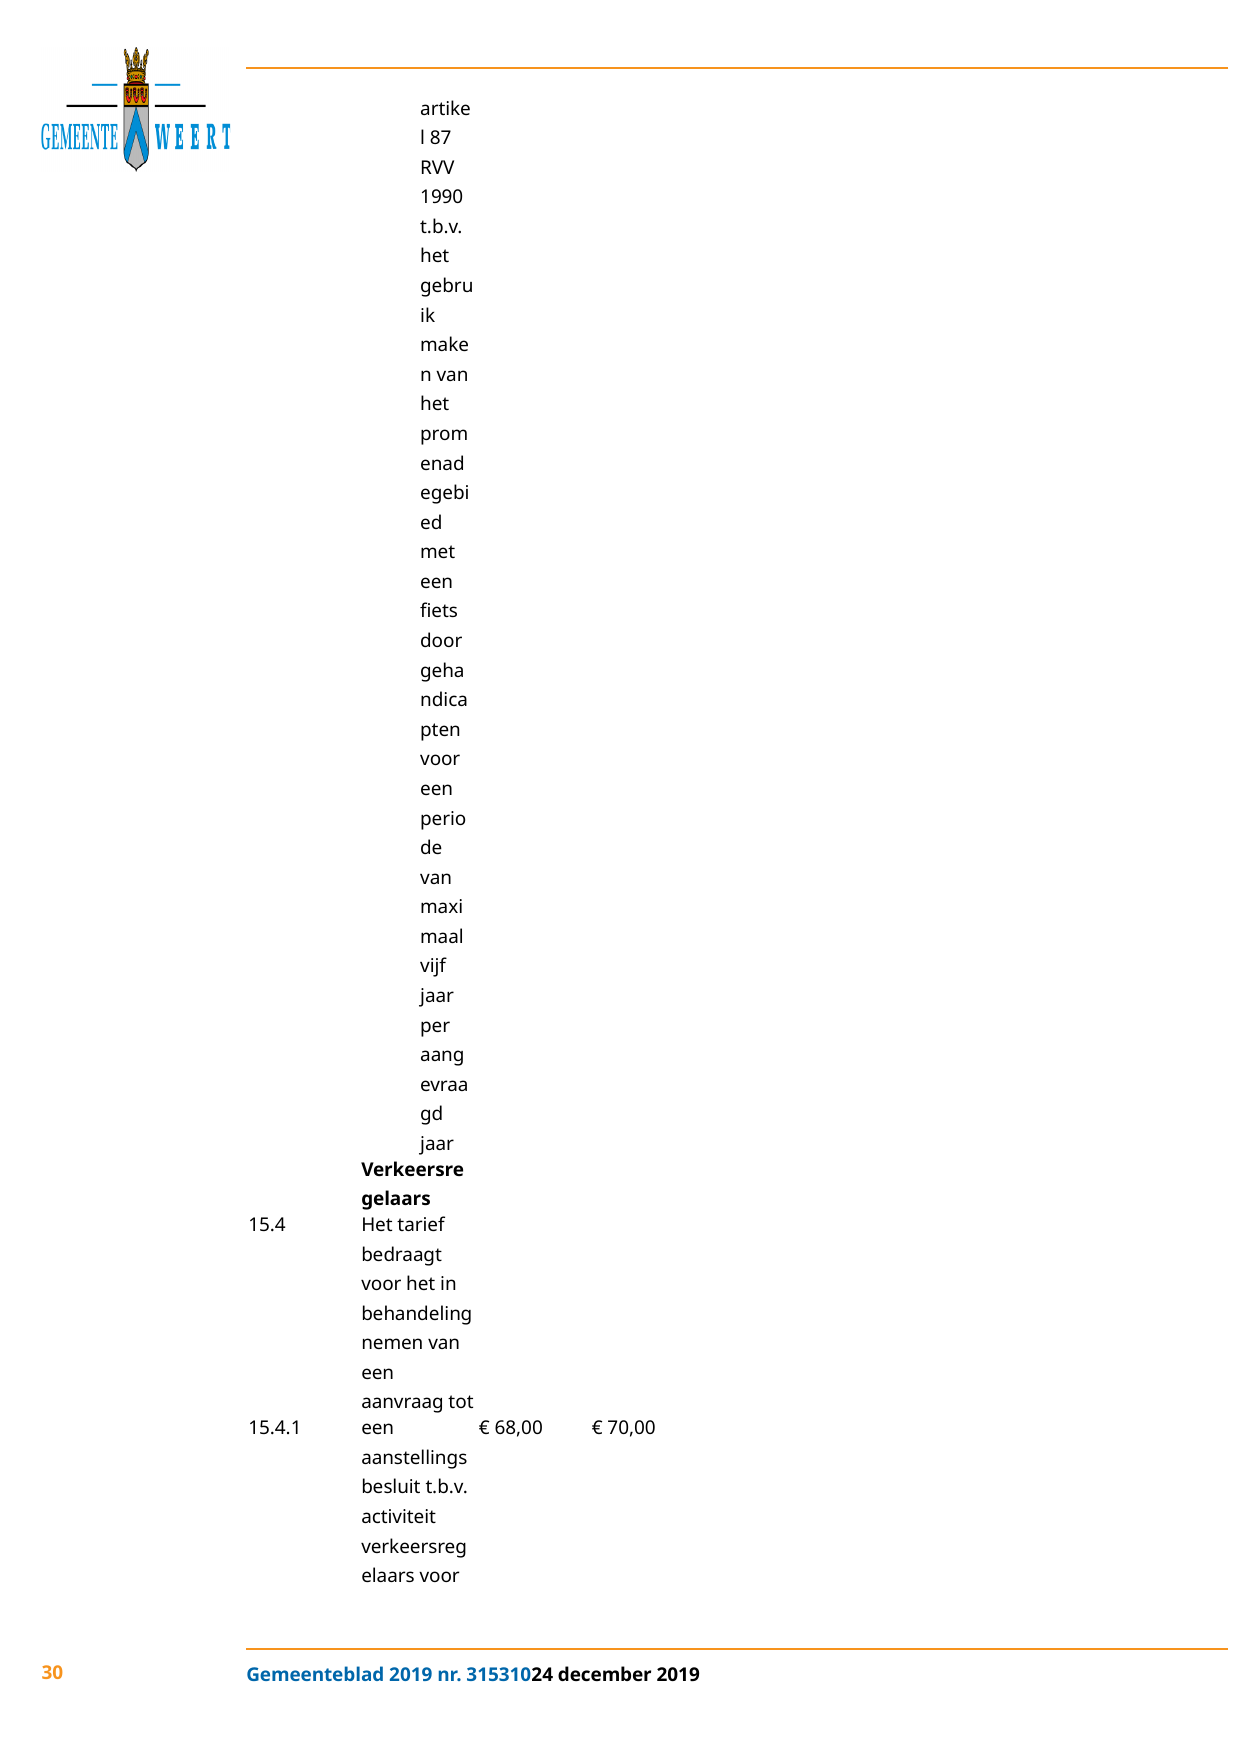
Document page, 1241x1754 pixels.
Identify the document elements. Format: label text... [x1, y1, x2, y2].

table_cell [587, 95, 700, 1156]
table_cell [587, 1156, 700, 1211]
table_cell € 70,00 [587, 1415, 700, 1588]
table_cell [587, 1211, 700, 1414]
table_cell [474, 1211, 587, 1414]
table_cell € 68,00 [474, 1415, 587, 1588]
table_cell 15.4.1 [248, 1415, 361, 1588]
table_cell Het tarief bedraagt voor het in behandeling nemen van een aanvraag tot [361, 1211, 474, 1414]
table_cell Verkeersregelaars [361, 1156, 474, 1211]
table_cell [248, 1156, 361, 1211]
picture [41, 47, 231, 172]
table_cell een aanstellingsbesluit t.b.v. activiteit verkeersregelaars voor [361, 1415, 474, 1588]
table_cell 15.4 [248, 1211, 361, 1414]
table_cell [248, 95, 361, 1156]
table_cell [474, 1156, 587, 1211]
table_cell artikel 87 RVV 1990 t.b.v. het gebruik maken van het promenadegebied met een fiets door gehandicapten voor een periode van maximaal vijf jaar per aangevraagd jaar [361, 95, 474, 1156]
table_cell [474, 95, 587, 1156]
